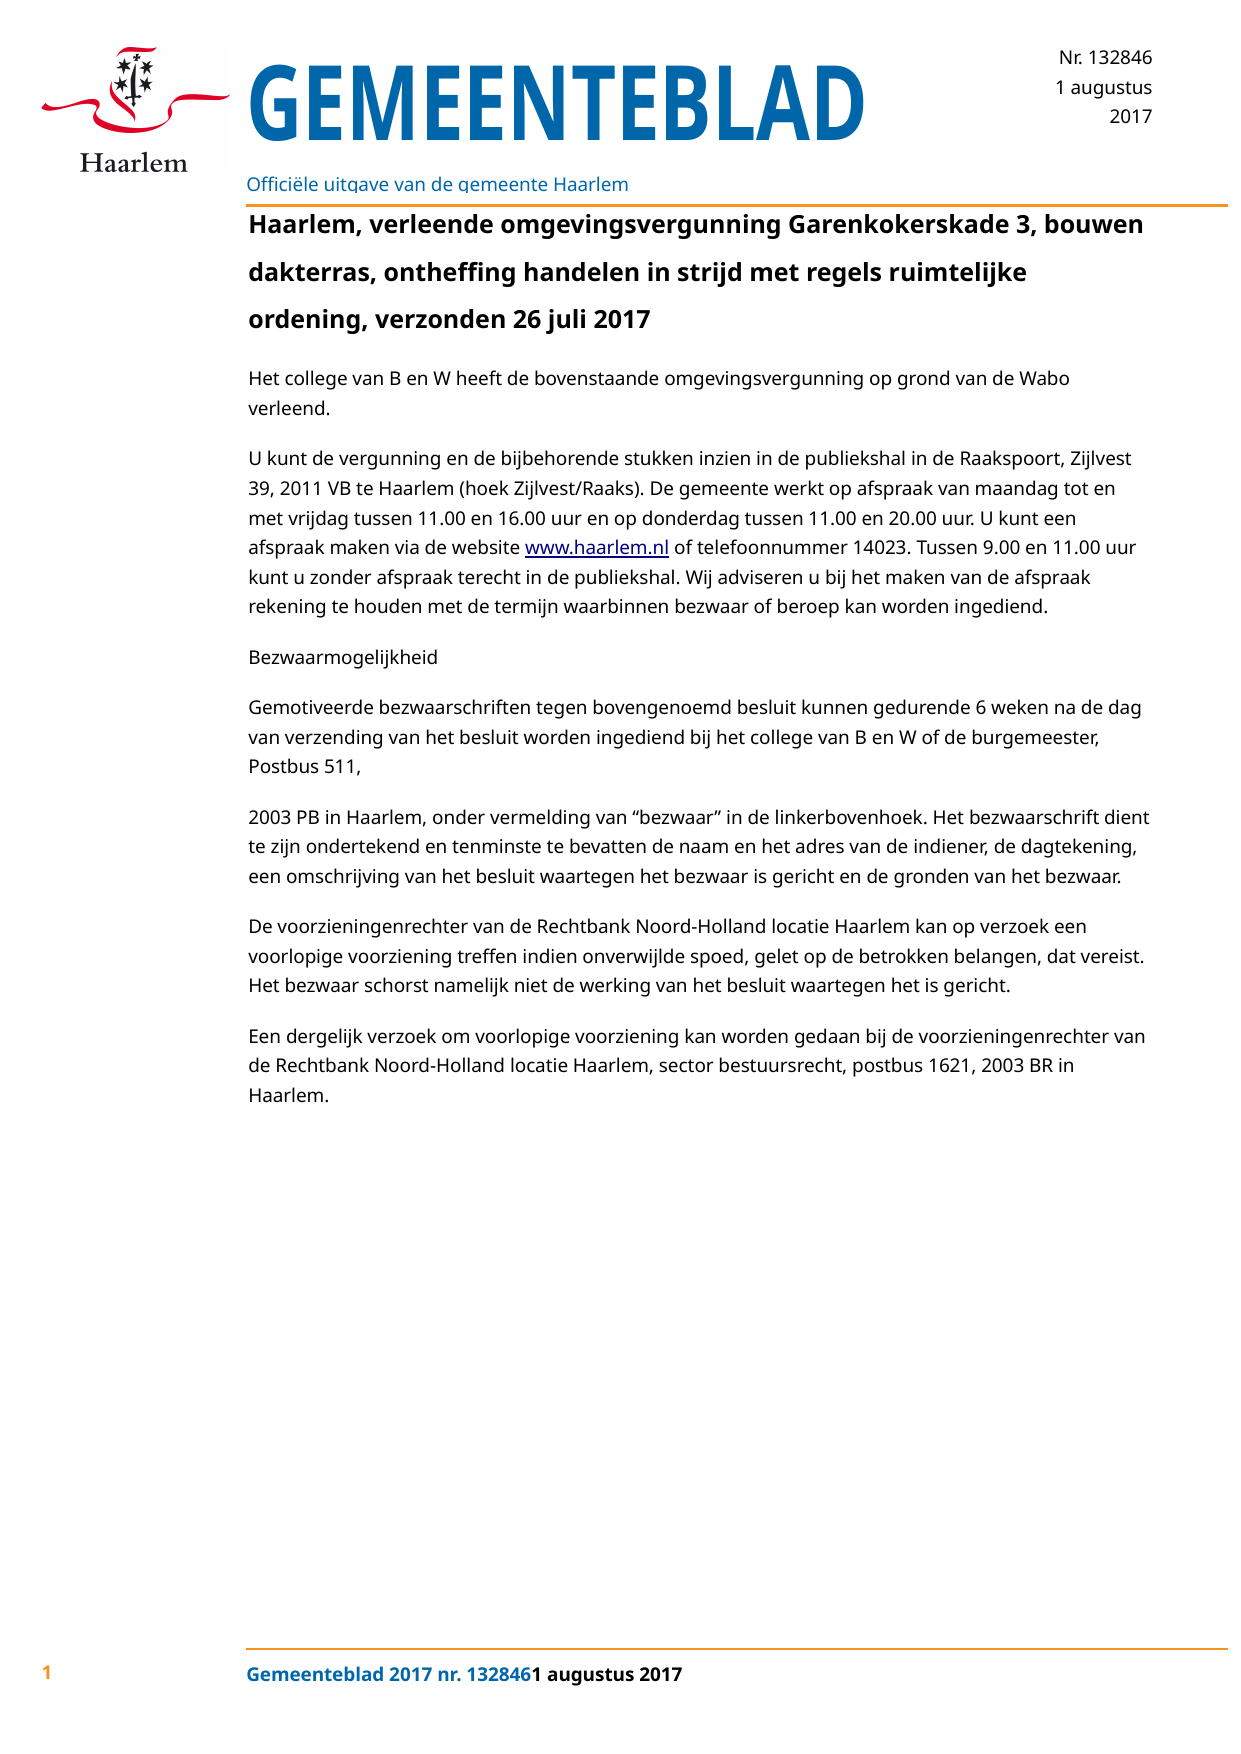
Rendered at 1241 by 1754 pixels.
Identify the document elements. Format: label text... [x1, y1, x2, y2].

text Het college van B en W heeft de bovenstaande omgevingsvergunning op grond van de Wabo verleend. [248, 366, 1152, 421]
text Bezwaarmogelijkheid [248, 644, 1152, 669]
text Haarlem, verleende omgevingsvergunning Garenkokerskade 3, bouwen dakterras, ontheffing handelen in strijd met regels ruimtelijke ordening, verzonden 26 juli 2017 [248, 207, 1152, 336]
text De voorzieningenrechter van de Rechtbank Noord-Holland locatie Haarlem kan op verzoek een voorlopige voorziening treffen indien onverwijlde spoed, gelet op de betrokken belangen, dat vereist. Het bezwaar schorst namelijk niet de werking van het besluit waartegen het is gericht. [248, 913, 1152, 998]
text Gemotiveerde bezwaarschriften tegen bovengenoemd besluit kunnen gedurende 6 weken na de dag van verzending van het besluit worden ingediend bij het college van B en W of de burgemeester, Postbus 511, [248, 694, 1152, 779]
text 2003 PB in Haarlem, onder vermelding van “bezwaar” in de linkerbovenhoek. Het bezwaarschrift dient te zijn ondertekend en tenminste te bevatten de naam en het adres van de indiener, de dagtekening, een omschrijving van het besluit waartegen het bezwaar is gericht en de gronden van het bezwaar. [248, 804, 1152, 889]
text Een dergelijk verzoek om voorlopige voorziening kan worden gedaan bij de voorzieningenrechter van de Rechtbank Noord-Holland locatie Haarlem, sector bestuursrecht, postbus 1621, 2003 BR in Haarlem. [248, 1023, 1152, 1108]
picture [41, 47, 231, 172]
text U kunt de vergunning en de bijbehorende stukken inzien in de publiekshal in de Raakspoort, Zijlvest 39, 2011 VB te Haarlem (hoek Zijlvest/Raaks). De gemeente werkt op afspraak van maandag tot en met vrijdag tussen 11.00 en 16.00 uur en op donderdag tussen 11.00 en 20.00 uur. U kunt een afspraak maken via de website www.haarlem.nl of telefoonnummer 14023. Tussen 9.00 en 11.00 uur kunt u zonder afspraak terecht in de publiekshal. Wij adviseren u bij het maken van de afspraak rekening te houden met de termijn waarbinnen bezwaar of beroep kan worden ingediend. [248, 446, 1152, 619]
